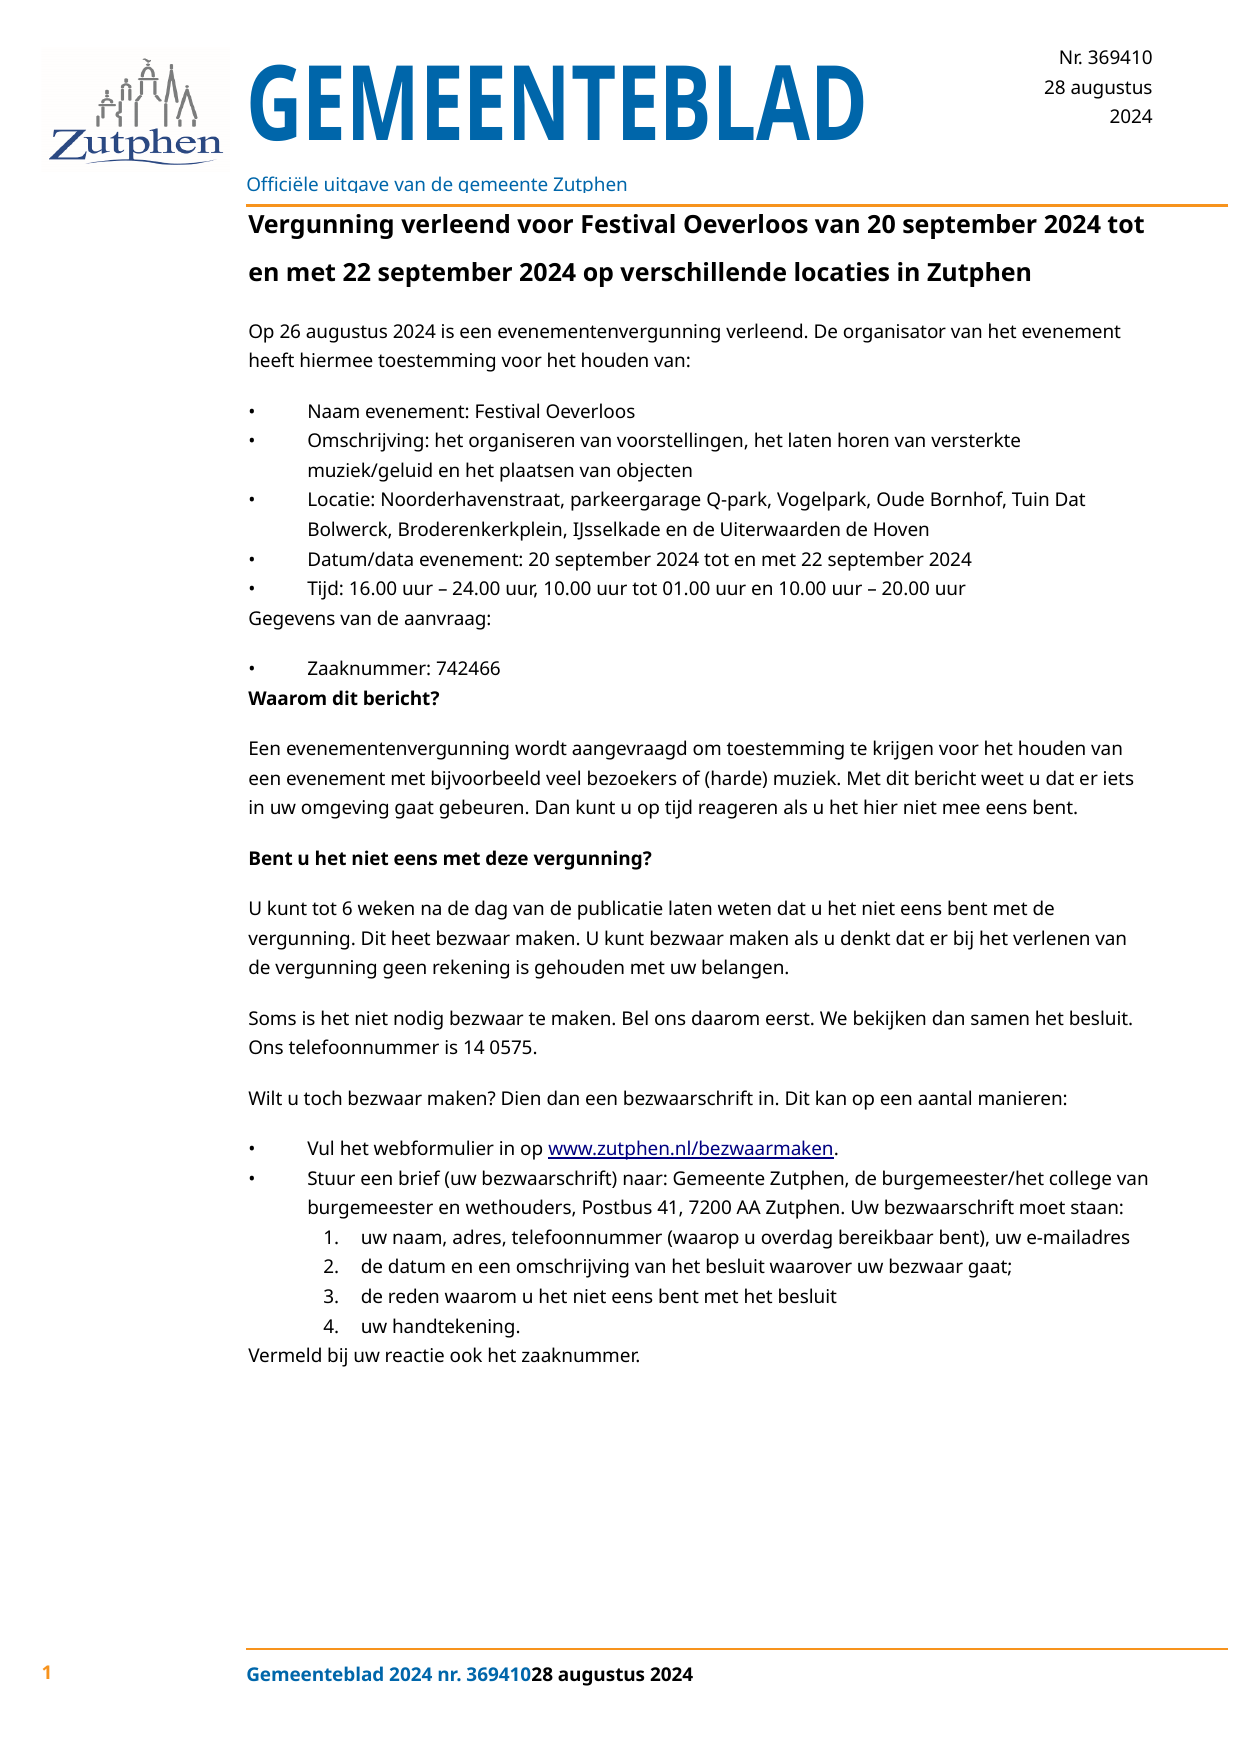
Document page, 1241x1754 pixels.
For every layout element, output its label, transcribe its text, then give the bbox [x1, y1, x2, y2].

text Bent u het niet eens met deze vergunning? [248, 845, 1152, 871]
list Vul het webformulier in op www.zutphen.nl/bezwaarmaken. [248, 1135, 1152, 1161]
text Gegevens van de aanvraag: [248, 605, 1152, 631]
text U kunt tot 6 weken na de dag van de publicatie laten weten dat u het niet eens bent met de vergunning. Dit heet bezwaar maken. U kunt bezwaar maken als u denkt dat er bij het verlenen van de vergunning geen rekening is gehouden met uw belangen. [248, 895, 1152, 980]
list de datum en een omschrijving van het besluit waarover uw bezwaar gaat; [323, 1254, 1152, 1279]
list de reden waarom u het niet eens bent met het besluit [323, 1283, 1152, 1309]
text Een evenementenvergunning wordt aangevraagd om toestemming te krijgen voor het houden van een evenement met bijvoorbeeld veel bezoekers of (harde) muziek. Met dit bericht weet u dat er iets in uw omgeving gaat gebeuren. Dan kunt u op tijd reageren als u het hier niet mee eens bent. [248, 735, 1152, 820]
list Zaaknummer: 742466 [248, 655, 1152, 681]
list Datum/data evenement: 20 september 2024 tot en met 22 september 2024 [248, 546, 1152, 572]
text Waarom dit bericht? [248, 685, 1152, 711]
text Wilt u toch bezwaar maken? Dien dan een bezwaarschrift in. Dit kan op een aantal manieren: [248, 1085, 1152, 1111]
list Stuur een brief (uw bezwaarschrift) naar: Gemeente Zutphen, de burgemeester/het college van burgemeester en wethouders, Postbus 41, 7200 AA Zutphen. Uw bezwaarschrift moet staan: [248, 1165, 1152, 1220]
picture [41, 47, 231, 172]
list Naam evenement: Festival Oeverloos [248, 398, 1152, 424]
text Vergunning verleend voor Festival Oeverloos van 20 september 2024 tot en met 22 september 2024 op verschillende locaties in Zutphen [248, 207, 1152, 288]
list uw naam, adres, telefoonnummer (waarop u overdag bereikbaar bent), uw e-mailadres [323, 1224, 1152, 1250]
list uw handtekening. [323, 1313, 1152, 1339]
text Vermeld bij uw reactie ook het zaaknummer. [248, 1342, 1152, 1368]
text Op 26 augustus 2024 is een evenementenvergunning verleend. De organisator van het evenement heeft hiermee toestemming voor het houden van: [248, 318, 1152, 373]
list Locatie: Noorderhavenstraat, parkeergarage Q-park, Vogelpark, Oude Bornhof, Tuin Dat Bolwerck, Broderenkerkplein, IJsselkade en de Uiterwaarden de Hoven [248, 487, 1152, 542]
list Tijd: 16.00 uur – 24.00 uur, 10.00 uur tot 01.00 uur en 10.00 uur – 20.00 uur [248, 575, 1152, 601]
list Omschrijving: het organiseren van voorstellingen, het laten horen van versterkte muziek/geluid en het plaatsen van objecten [248, 427, 1152, 483]
text Soms is het niet nodig bezwaar te maken. Bel ons daarom eerst. We bekijken dan samen het besluit. Ons telefoonnummer is 14 0575. [248, 1005, 1152, 1060]
